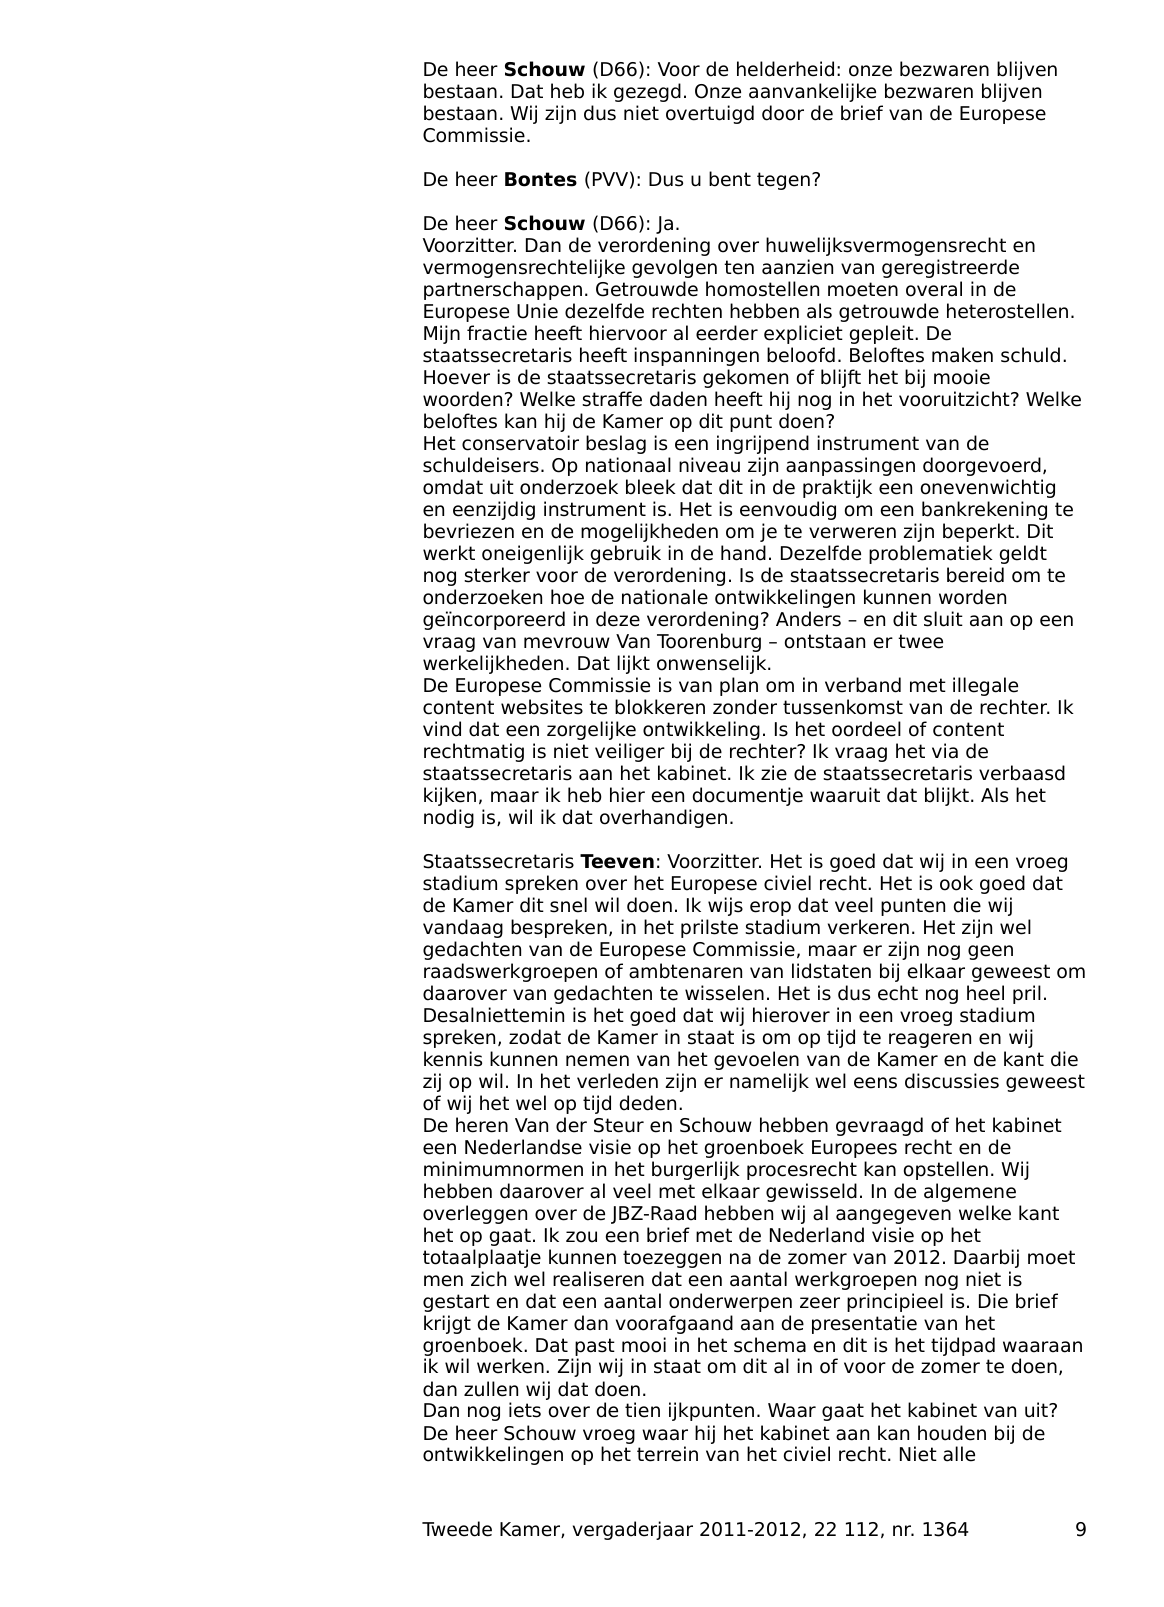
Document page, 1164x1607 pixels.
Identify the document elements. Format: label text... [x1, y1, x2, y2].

text Staatssecretaris Teeven: Voorzitter. Het is goed dat wij in een vroeg stadium spreken over het Europese civiel recht. Het is ook goed dat de Kamer dit snel wil doen. Ik wijs erop dat veel punten die wij vandaag bespreken, in het prilste stadium verkeren. Het zijn wel gedachten van de Europese Commissie, maar er zijn nog geen raadswerkgroepen of ambtenaren van lidstaten bij elkaar geweest om daarover van gedachten te wisselen. Het is dus echt nog heel pril. Desalniettemin is het goed dat wij hierover in een vroeg stadium spreken, zodat de Kamer in staat is om op tijd te reageren en wij kennis kunnen nemen van het gevoelen van de Kamer en de kant die zij op wil. In het verleden zijn er namelijk wel eens discussies geweest of wij het wel op tijd deden. [422, 851, 1087, 1115]
text Dan nog iets over de tien ijkpunten. Waar gaat het kabinet van uit? De heer Schouw vroeg waar hij het kabinet aan kan houden bij de ontwikkelingen op het terrein van het civiel recht. Niet alle [422, 1400, 1087, 1466]
text De heer Schouw (D66): Voor de helderheid: onze bezwaren blijven bestaan. Dat heb ik gezegd. Onze aanvankelijke bezwaren blijven bestaan. Wij zijn dus niet overtuigd door de brief van de Europese Commissie. [422, 59, 1087, 147]
text De heer Schouw (D66): Ja. [422, 213, 1087, 235]
text De heren Van der Steur en Schouw hebben gevraagd of het kabinet een Nederlandse visie op het groenboek Europees recht en de minimumnormen in het burgerlijk procesrecht kan opstellen. Wij hebben daarover al veel met elkaar gewisseld. In de algemene overleggen over de JBZ-Raad hebben wij al aangegeven welke kant het op gaat. Ik zou een brief met de Nederland visie op het totaalplaatje kunnen toezeggen na de zomer van 2012. Daarbij moet men zich wel realiseren dat een aantal werkgroepen nog niet is gestart en dat een aantal onderwerpen zeer principieel is. Die brief krijgt de Kamer dan voorafgaand aan de presentatie van het groenboek. Dat past mooi in het schema en dit is het tijdpad waaraan ik wil werken. Zijn wij in staat om dit al in of voor de zomer te doen, dan zullen wij dat doen. [422, 1115, 1087, 1400]
text De heer Bontes (PVV): Dus u bent tegen? [422, 169, 1087, 191]
text Voorzitter. Dan de verordening over huwelijksvermogensrecht en vermogensrechtelijke gevolgen ten aanzien van geregistreerde partnerschappen. Getrouwde homostellen moeten overal in de Europese Unie dezelfde rechten hebben als getrouwde heterostellen. Mijn fractie heeft hiervoor al eerder expliciet gepleit. De staatssecretaris heeft inspanningen beloofd. Beloftes maken schuld. Hoever is de staatssecretaris gekomen of blijft het bij mooie woorden? Welke straffe daden heeft hij nog in het vooruitzicht? Welke beloftes kan hij de Kamer op dit punt doen? [422, 235, 1087, 433]
text Het conservatoir beslag is een ingrijpend instrument van de schuldeisers. Op nationaal niveau zijn aanpassingen doorgevoerd, omdat uit onderzoek bleek dat dit in de praktijk een onevenwichtig en eenzijdig instrument is. Het is eenvoudig om een bankrekening te bevriezen en de mogelijkheden om je te verweren zijn beperkt. Dit werkt oneigenlijk gebruik in de hand. Dezelfde problematiek geldt nog sterker voor de verordening. Is de staatssecretaris bereid om te onderzoeken hoe de nationale ontwikkelingen kunnen worden geïncorporeerd in deze verordening? Anders – en dit sluit aan op een vraag van mevrouw Van Toorenburg – ontstaan er twee werkelijkheden. Dat lijkt onwenselijk. [422, 433, 1087, 675]
text De Europese Commissie is van plan om in verband met illegale content websites te blokkeren zonder tussenkomst van de rechter. Ik vind dat een zorgelijke ontwikkeling. Is het oordeel of content rechtmatig is niet veiliger bij de rechter? Ik vraag het via de staatssecretaris aan het kabinet. Ik zie de staatssecretaris verbaasd kijken, maar ik heb hier een documentje waaruit dat blijkt. Als het nodig is, wil ik dat overhandigen. [422, 675, 1087, 829]
